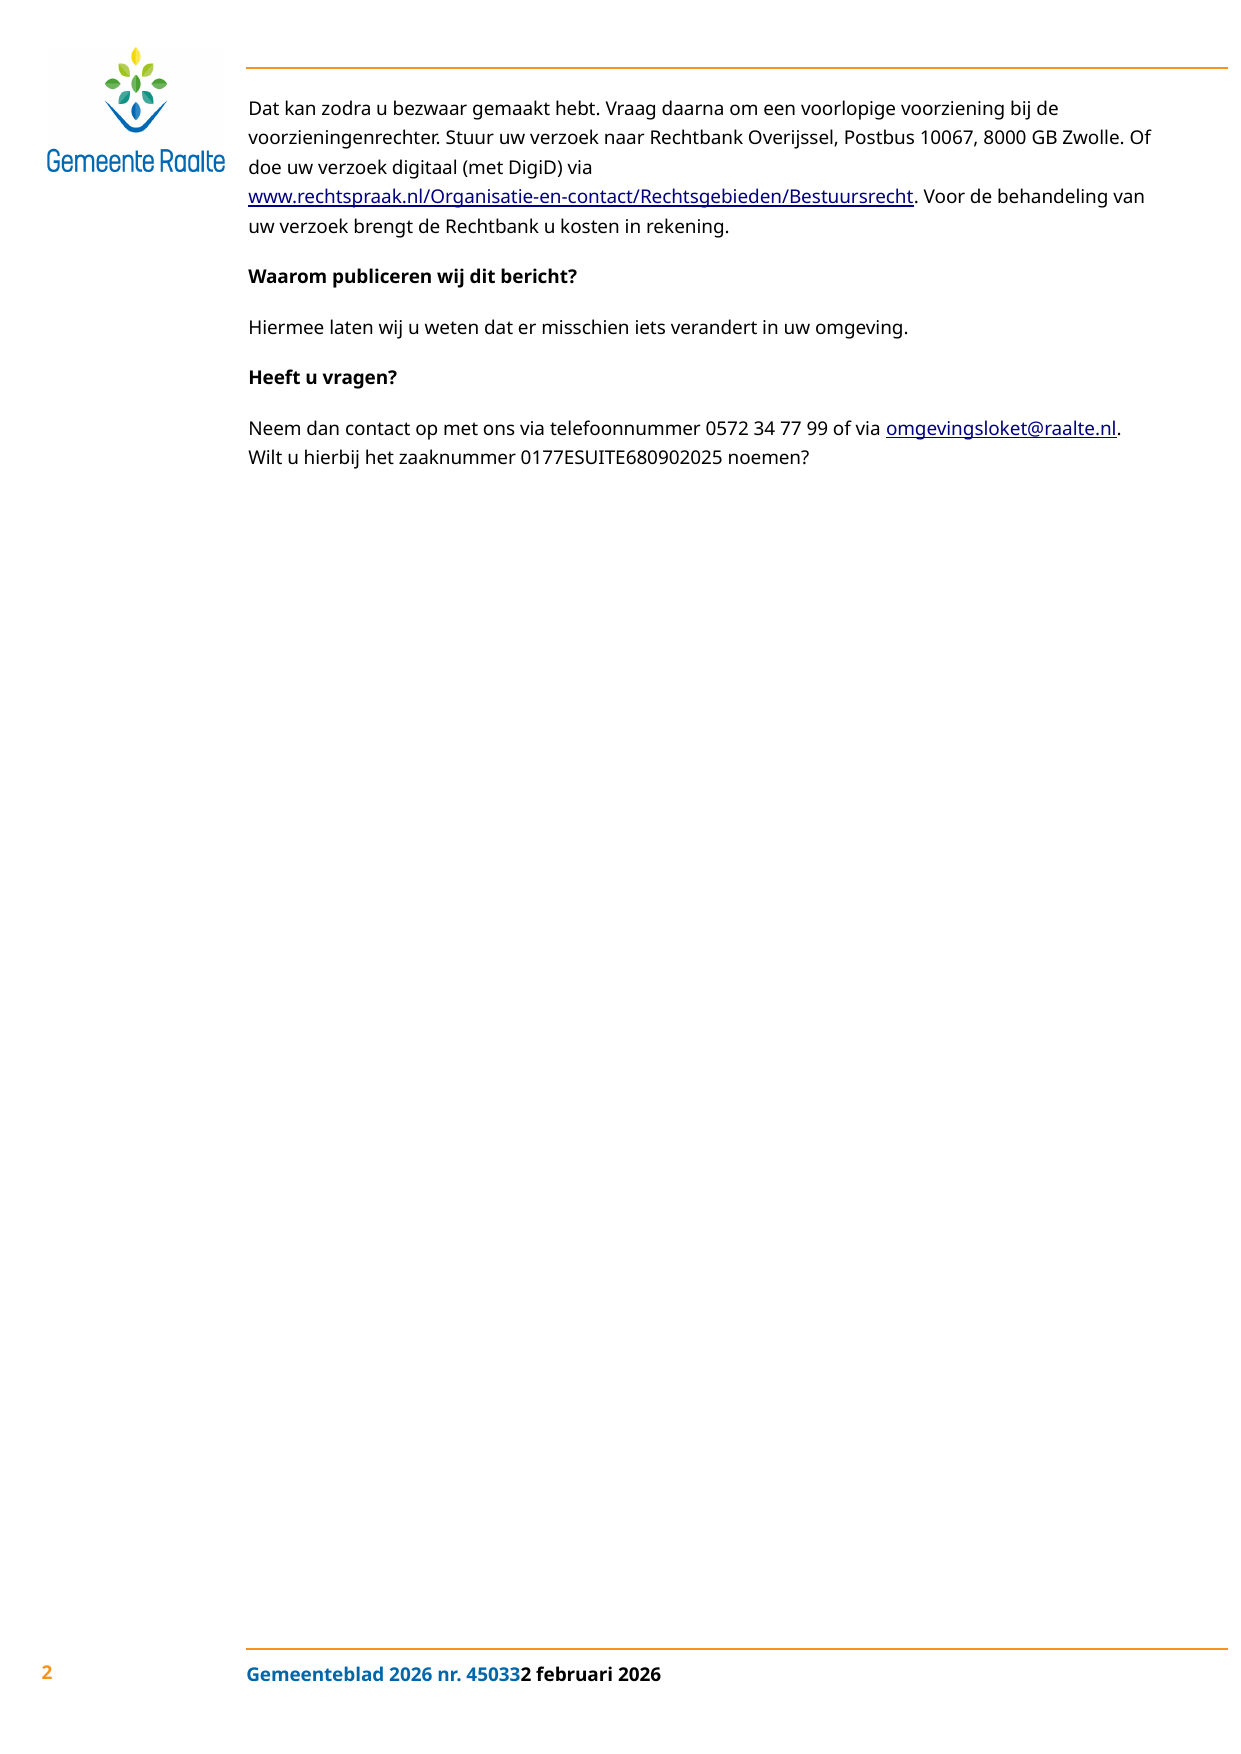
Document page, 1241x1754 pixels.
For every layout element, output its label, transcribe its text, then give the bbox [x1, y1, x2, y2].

picture [41, 47, 231, 172]
text Hiermee laten wij u weten dat er misschien iets verandert in uw omgeving. [248, 314, 1152, 340]
text Neem dan contact op met ons via telefoonnummer 0572 34 77 99 of via omgevingsloket@raalte.nl. Wilt u hierbij het zaaknummer 0177ESUITE680902025 noemen? [248, 415, 1152, 470]
text Waarom publiceren wij dit bericht? [248, 263, 1152, 289]
text Dat kan zodra u bezwaar gemaakt hebt. Vraag daarna om een voorlopige voorziening bij de voorzieningenrechter. Stuur uw verzoek naar Rechtbank Overijssel, Postbus 10067, 8000 GB Zwolle. Of doe uw verzoek digitaal (met DigiD) via www.rechtspraak.nl/Organisatie-en-contact/Rechtsgebieden/Bestuursrecht. Voor de behandeling van uw verzoek brengt de Rechtbank u kosten in rekening. [248, 95, 1152, 239]
text Heeft u vragen? [248, 364, 1152, 390]
